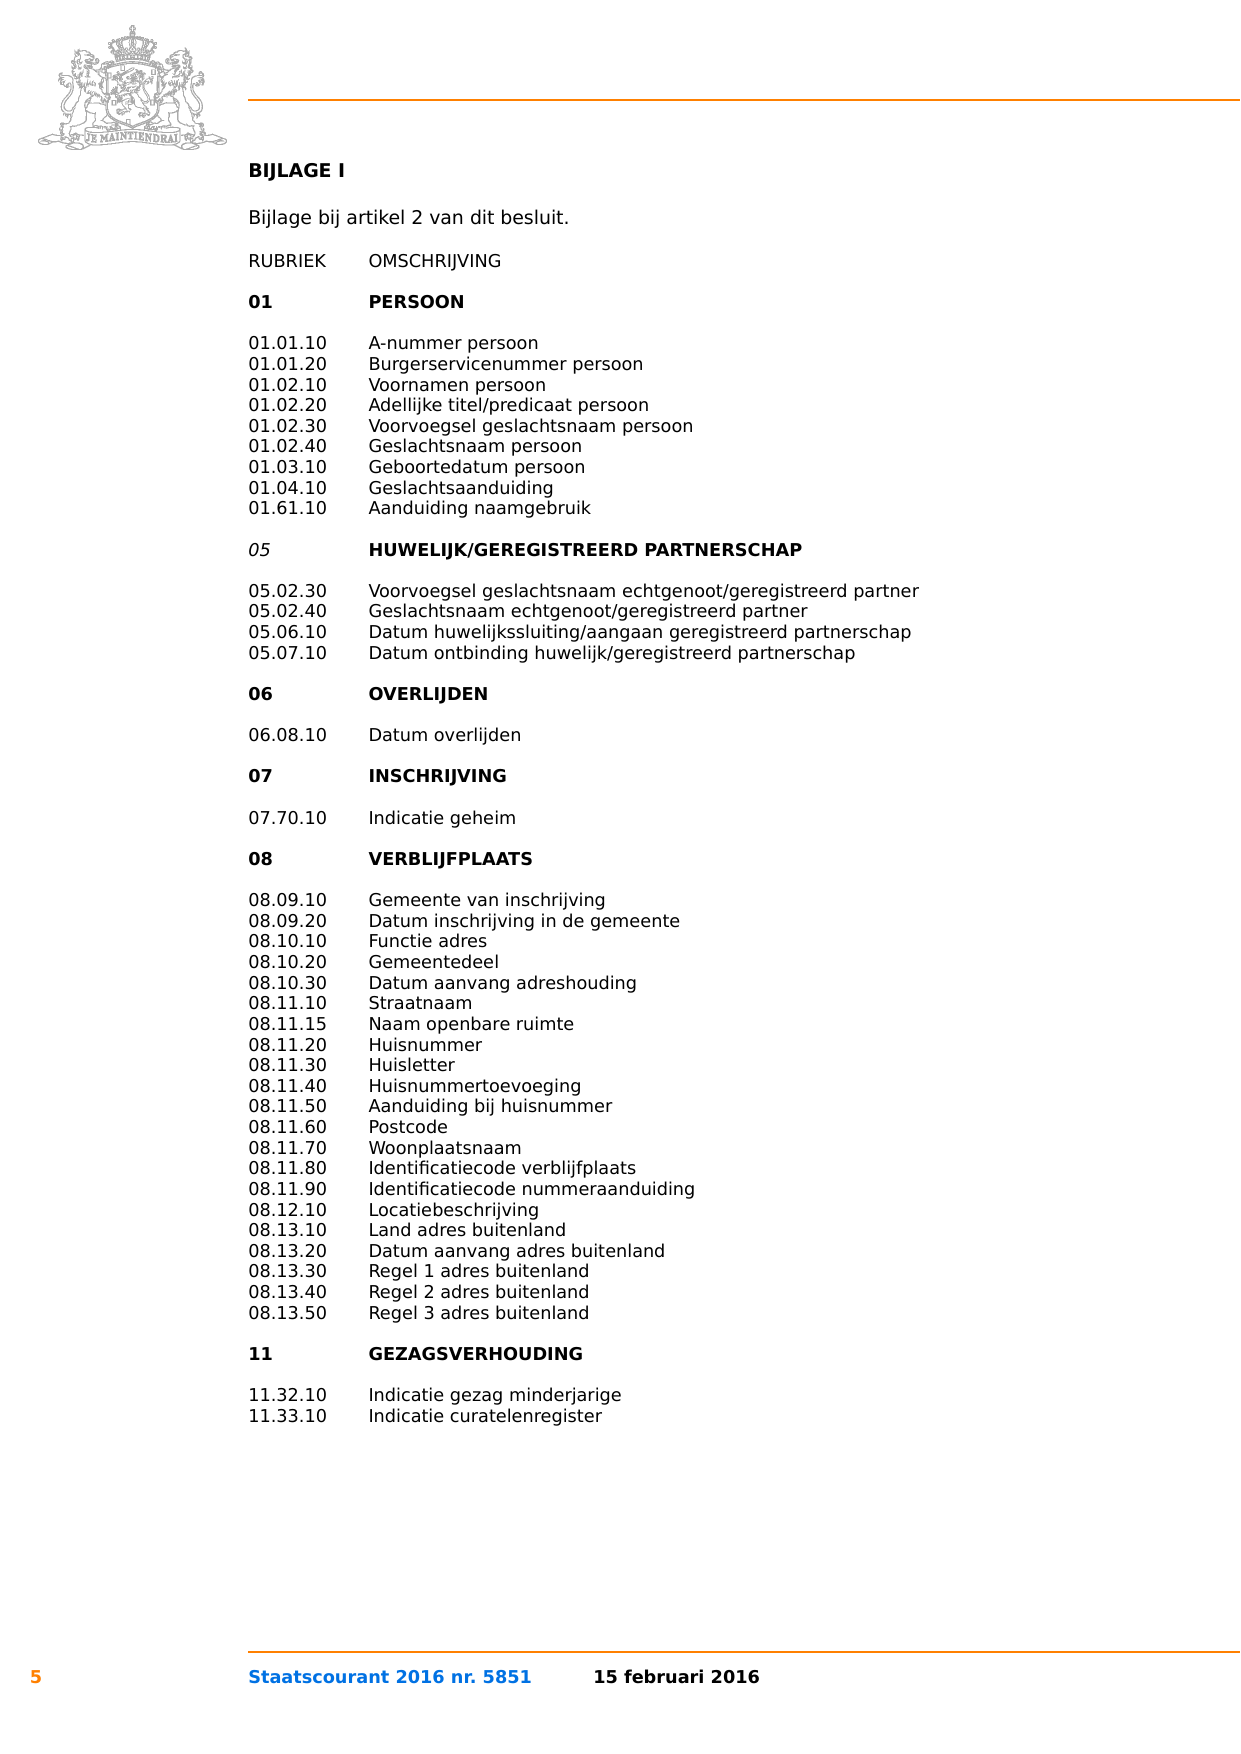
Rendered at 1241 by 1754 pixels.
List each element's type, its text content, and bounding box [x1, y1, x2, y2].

table_cell Datum inschrijving in de gemeente [363, 911, 1163, 931]
table_cell 08.10.30 [248, 973, 362, 993]
table_cell Locatiebeschrijving [363, 1200, 1163, 1220]
table_cell Woonplaatsnaam [363, 1138, 1163, 1158]
table_cell [363, 313, 1163, 333]
table_cell 06.08.10 [248, 725, 362, 746]
table_cell Regel 1 adres buitenland [363, 1261, 1163, 1282]
table_cell 01.02.30 [248, 416, 362, 436]
table_cell [363, 828, 1163, 849]
subtitle BIJLAGE I [248, 160, 1163, 182]
table_cell Gemeentedeel [363, 952, 1163, 973]
table_cell 05.02.30 [248, 581, 362, 601]
table_cell [248, 560, 362, 581]
table_cell [248, 271, 362, 292]
table_cell Datum overlijden [363, 725, 1163, 746]
table_cell 05.02.40 [248, 601, 362, 622]
table_cell Voorvoegsel geslachtsnaam persoon [363, 416, 1163, 436]
table_cell [363, 1365, 1163, 1385]
table_cell Postcode [363, 1117, 1163, 1138]
table_cell Adellijke titel/predicaat persoon [363, 395, 1163, 416]
table_cell Functie adres [363, 931, 1163, 952]
table_cell 01.02.10 [248, 375, 362, 395]
table_cell [363, 271, 1163, 292]
table_cell VERBLIJFPLAATS [363, 849, 1163, 869]
table_cell [248, 828, 362, 849]
table_cell 05 [248, 540, 362, 560]
table_cell 08 [248, 849, 362, 869]
table_cell 08.11.10 [248, 993, 362, 1014]
table_cell 08.11.20 [248, 1035, 362, 1055]
table_cell Regel 3 adres buitenland [363, 1303, 1163, 1323]
table_cell Datum aanvang adres buitenland [363, 1241, 1163, 1261]
table_cell [248, 705, 362, 725]
table_cell [363, 519, 1163, 539]
table_cell 08.11.50 [248, 1096, 362, 1117]
table_cell 08.11.80 [248, 1158, 362, 1179]
table_cell 05.06.10 [248, 622, 362, 643]
table_cell 08.11.15 [248, 1014, 362, 1034]
table_cell 08.10.20 [248, 952, 362, 973]
table_cell A-nummer persoon [363, 333, 1163, 354]
table_cell 08.10.10 [248, 931, 362, 952]
table_cell OVERLIJDEN [363, 684, 1163, 704]
table_cell Voornamen persoon [363, 375, 1163, 395]
table_header OMSCHRIJVING [363, 251, 1163, 271]
table_cell 08.13.30 [248, 1261, 362, 1282]
table_cell [248, 787, 362, 808]
table_cell [363, 870, 1163, 890]
table_cell Regel 2 adres buitenland [363, 1282, 1163, 1303]
table_cell Voorvoegsel geslachtsnaam echtgenoot/geregistreerd partner [363, 581, 1163, 601]
picture [38, 25, 227, 150]
table_cell 11.33.10 [248, 1406, 362, 1426]
table_cell [248, 746, 362, 766]
table_cell Gemeente van inschrijving [363, 890, 1163, 911]
table_cell Burgerservicenummer persoon [363, 354, 1163, 374]
table_cell 01.03.10 [248, 457, 362, 478]
table_cell 08.11.70 [248, 1138, 362, 1158]
table_cell 05.07.10 [248, 643, 362, 663]
table_cell Geslachtsnaam persoon [363, 436, 1163, 457]
table_cell [248, 870, 362, 890]
table_cell [363, 746, 1163, 766]
table_cell 01.04.10 [248, 478, 362, 498]
table_cell GEZAGSVERHOUDING [363, 1344, 1163, 1364]
table_cell 08.13.10 [248, 1220, 362, 1241]
table_cell 08.11.30 [248, 1055, 362, 1076]
table_cell [248, 313, 362, 333]
table_cell 01.02.20 [248, 395, 362, 416]
table_cell 08.13.20 [248, 1241, 362, 1261]
table_cell 06 [248, 684, 362, 704]
table_cell [363, 560, 1163, 581]
table_cell Huisnummertoevoeging [363, 1076, 1163, 1096]
table_cell 01.01.20 [248, 354, 362, 374]
table_cell 08.11.40 [248, 1076, 362, 1096]
table_cell Indicatie curatelenregister [363, 1406, 1163, 1426]
table_cell 07 [248, 766, 362, 787]
table_cell 08.13.50 [248, 1303, 362, 1323]
table_cell Land adres buitenland [363, 1220, 1163, 1241]
table_cell 08.13.40 [248, 1282, 362, 1303]
table_cell 01.02.40 [248, 436, 362, 457]
table_cell 08.11.60 [248, 1117, 362, 1138]
table_cell Indicatie gezag minderjarige [363, 1385, 1163, 1406]
table_cell PERSOON [363, 292, 1163, 313]
table_cell 08.09.10 [248, 890, 362, 911]
table_cell Aanduiding bij huisnummer [363, 1096, 1163, 1117]
table_cell Datum aanvang adreshouding [363, 973, 1163, 993]
table_cell 08.12.10 [248, 1200, 362, 1220]
table_cell 01 [248, 292, 362, 313]
table_cell Straatnaam [363, 993, 1163, 1014]
table_cell Naam openbare ruimte [363, 1014, 1163, 1034]
table_cell Geboortedatum persoon [363, 457, 1163, 478]
table_cell [363, 787, 1163, 808]
table_cell [248, 663, 362, 684]
table_cell 08.11.90 [248, 1179, 362, 1199]
table_cell HUWELIJK/GEREGISTREERD PARTNERSCHAP [363, 540, 1163, 560]
table_cell INSCHRIJVING [363, 766, 1163, 787]
table_cell Huisletter [363, 1055, 1163, 1076]
table_cell Geslachtsaanduiding [363, 478, 1163, 498]
table_cell 01.61.10 [248, 498, 362, 519]
table_cell Huisnummer [363, 1035, 1163, 1055]
table_cell [363, 1323, 1163, 1344]
table_cell 07.70.10 [248, 808, 362, 828]
table_cell Geslachtsnaam echtgenoot/geregistreerd partner [363, 601, 1163, 622]
table_cell [248, 1365, 362, 1385]
table_cell [248, 519, 362, 539]
table_cell Indicatie geheim [363, 808, 1163, 828]
table_cell Datum huwelijkssluiting/aangaan geregistreerd partnerschap [363, 622, 1163, 643]
table_cell 11.32.10 [248, 1385, 362, 1406]
table_cell Aanduiding naamgebruik [363, 498, 1163, 519]
table_cell [363, 663, 1163, 684]
table_cell 11 [248, 1344, 362, 1364]
table_cell Datum ontbinding huwelijk/geregistreerd partnerschap [363, 643, 1163, 663]
table_cell 01.01.10 [248, 333, 362, 354]
table_header RUBRIEK [248, 251, 362, 271]
table_cell Identificatiecode verblijfplaats [363, 1158, 1163, 1179]
table_cell Identificatiecode nummeraanduiding [363, 1179, 1163, 1199]
table_cell 08.09.20 [248, 911, 362, 931]
table_cell [248, 1323, 362, 1344]
text Bijlage bij artikel 2 van dit besluit. [248, 207, 1163, 229]
table_cell [363, 705, 1163, 725]
